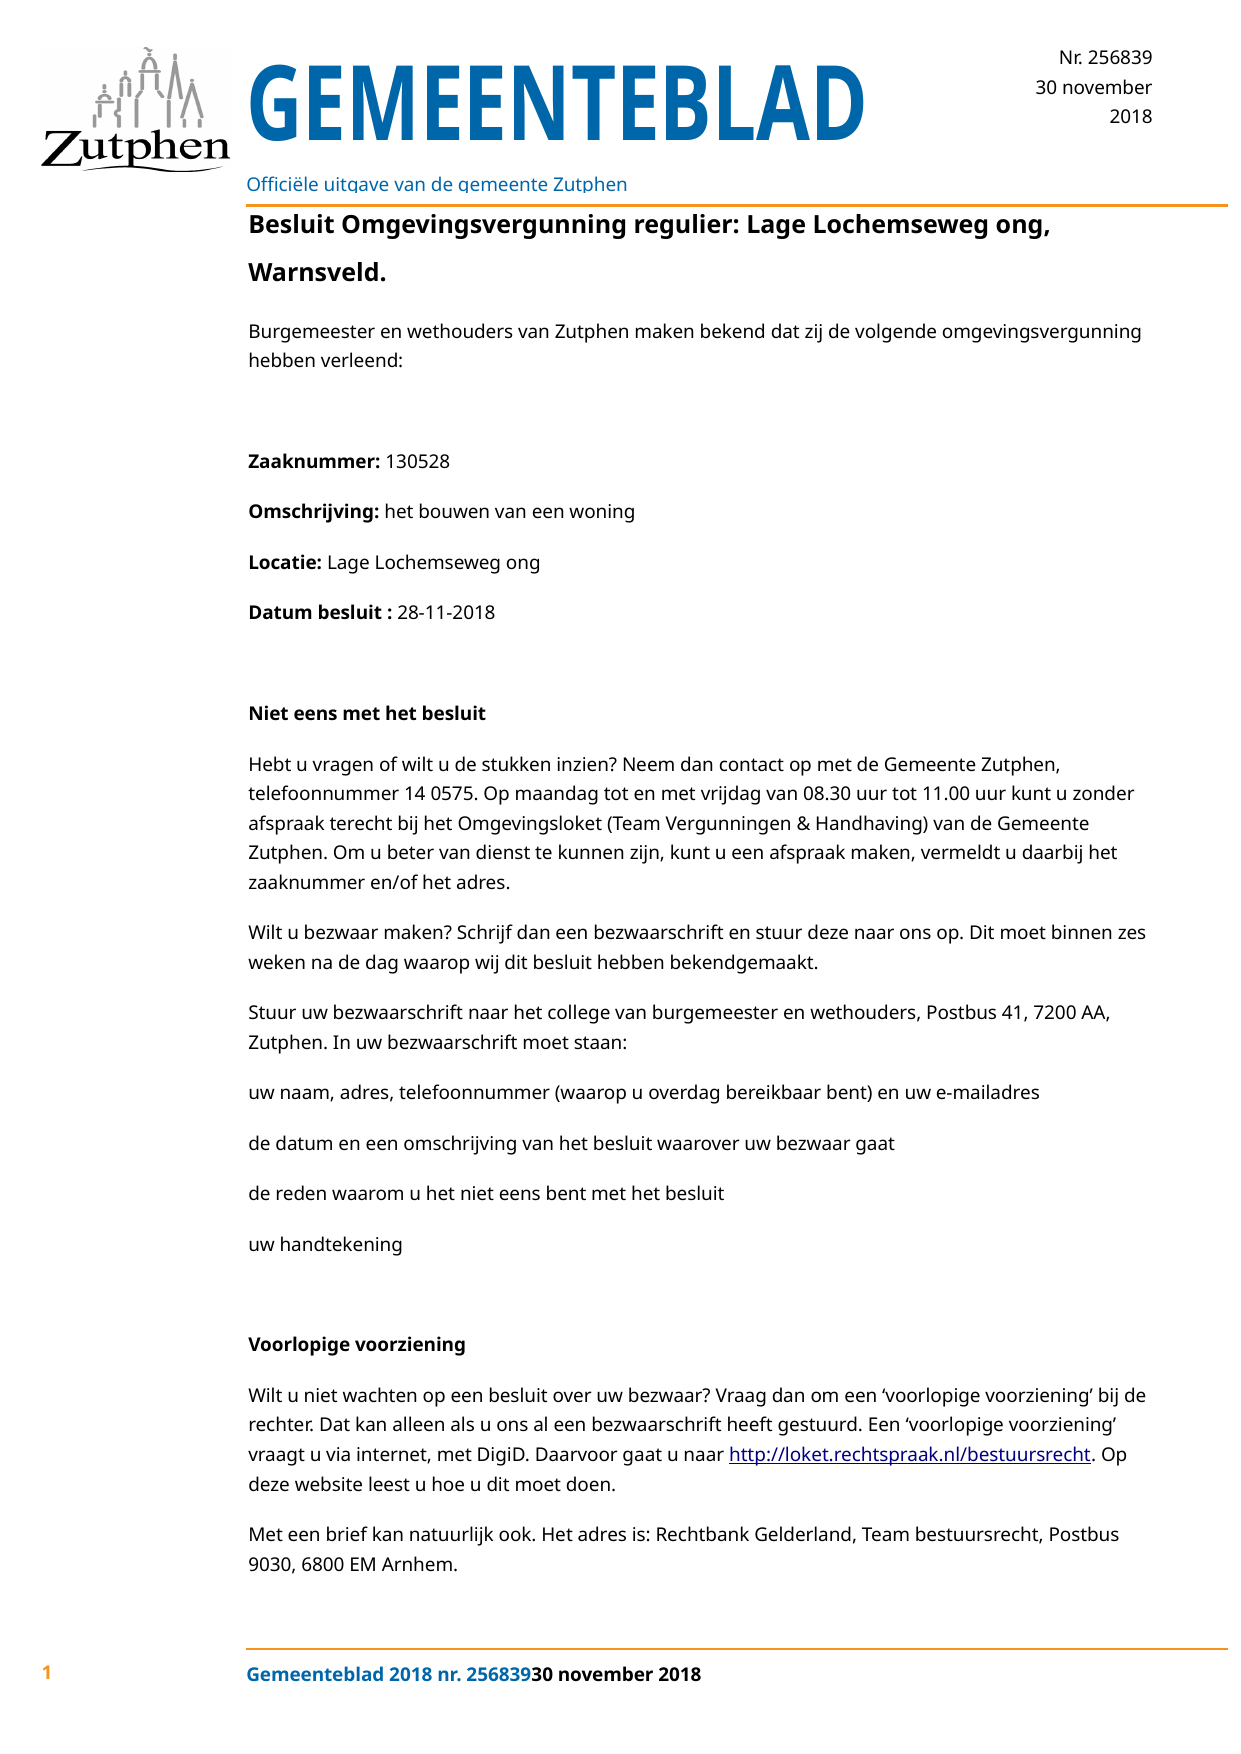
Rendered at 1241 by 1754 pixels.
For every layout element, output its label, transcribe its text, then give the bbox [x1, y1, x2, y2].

text Omschrijving: het bouwen van een woning [248, 499, 1152, 524]
text uw handtekening [248, 1231, 1152, 1257]
text Zaaknummer: 130528 [248, 448, 1152, 474]
text de reden waarom u het niet eens bent met het besluit [248, 1180, 1152, 1206]
text Stuur uw bezwaarschrift naar het college van burgemeester en wethouders, Postbus 41, 7200 AA, Zutphen. In uw bezwaarschrift moet staan: [248, 999, 1152, 1055]
text Datum besluit : 28-11-2018 [248, 599, 1152, 625]
text Hebt u vragen of wilt u de stukken inzien? Neem dan contact op met de Gemeente Zutphen, telefoonnummer 14 0575. Op maandag tot en met vrijdag van 08.30 uur tot 11.00 uur kunt u zonder afspraak terecht bij het Omgevingsloket (Team Vergunningen & Handhaving) van de Gemeente Zutphen. Om u beter van dienst te kunnen zijn, kunt u een afspraak maken, vermeldt u daarbij het zaaknummer en/of het adres. [248, 751, 1152, 895]
text Locatie: Lage Lochemseweg ong [248, 549, 1152, 575]
text Burgemeester en wethouders van Zutphen maken bekend dat zij de volgende omgevingsvergunning hebben verleend: [248, 318, 1152, 373]
text Voorlopige voorziening [248, 1332, 1152, 1357]
text uw naam, adres, telefoonnummer (waarop u overdag bereikbaar bent) en uw e-mailadres [248, 1079, 1152, 1105]
text Niet eens met het besluit [248, 700, 1152, 726]
text Met een brief kan natuurlijk ook. Het adres is: Rechtbank Gelderland, Team bestuursrecht, Postbus 9030, 6800 EM Arnhem. [248, 1521, 1152, 1577]
text Besluit Omgevingsvergunning regulier: Lage Lochemseweg ong, Warnsveld. [248, 207, 1152, 288]
text de datum en een omschrijving van het besluit waarover uw bezwaar gaat [248, 1130, 1152, 1156]
picture [41, 47, 231, 172]
text Wilt u niet wachten op een besluit over uw bezwaar? Vraag dan om een ‘voorlopige voorziening’ bij de rechter. Dat kan alleen als u ons al een bezwaarschrift heeft gestuurd. Een ‘voorlopige voorziening’ vraagt u via internet, met DigiD. Daarvoor gaat u naar http://loket.rechtspraak.nl/bestuursrecht. Op deze website leest u hoe u dit moet doen. [248, 1382, 1152, 1497]
text Wilt u bezwaar maken? Schrijf dan een bezwaarschrift en stuur deze naar ons op. Dit moet binnen zes weken na de dag waarop wij dit besluit hebben bekendgemaakt. [248, 919, 1152, 975]
